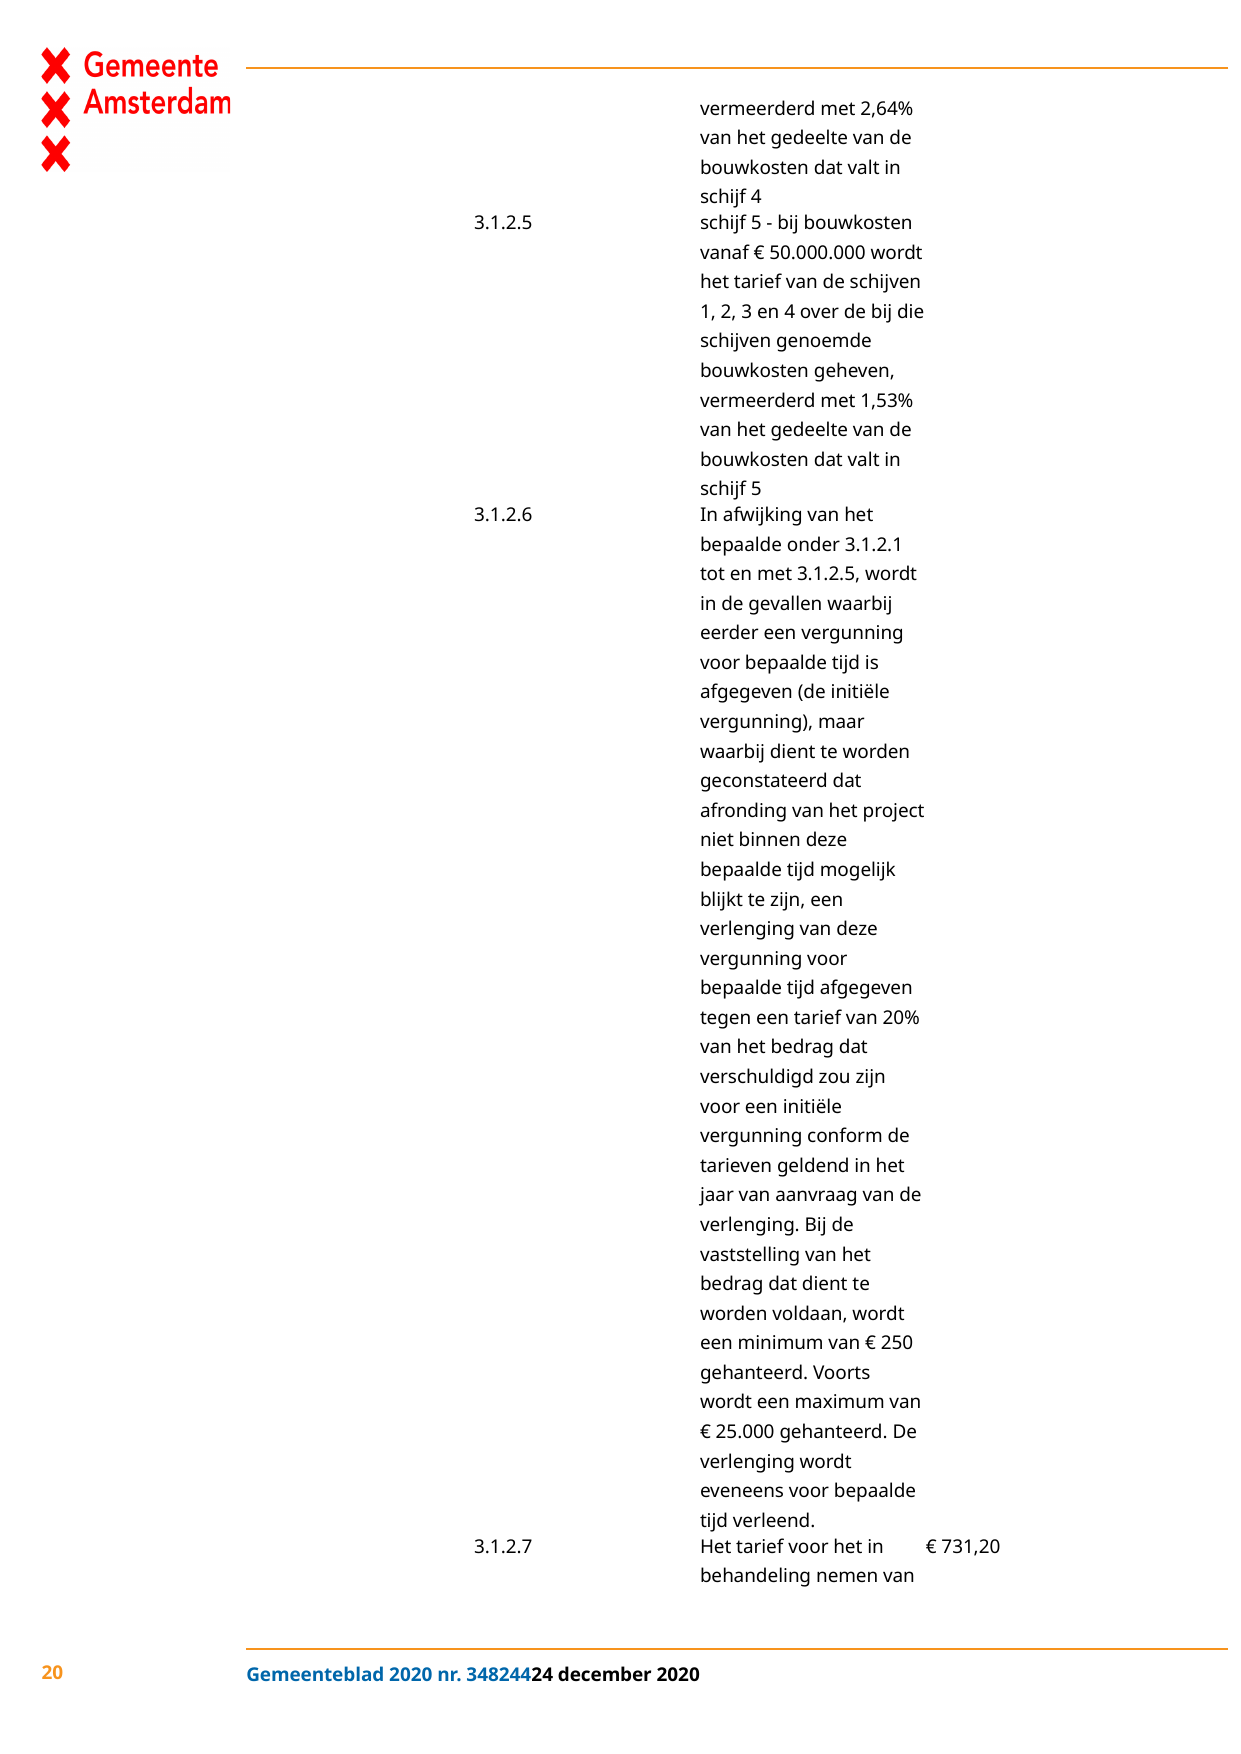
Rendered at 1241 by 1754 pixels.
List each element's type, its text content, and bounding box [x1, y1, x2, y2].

table_cell 3.1.2.7 [474, 1533, 700, 1588]
table_cell [248, 501, 474, 1533]
table_cell [926, 95, 1152, 209]
table_cell In afwijking van het bepaalde onder 3.1.2.1 tot en met 3.1.2.5, wordt in de gevallen waarbij eerder een vergunning voor bepaalde tijd is afgegeven (de initiële vergunning), maar waarbij dient te worden geconstateerd dat afronding van het project niet binnen deze bepaalde tijd mogelijk blijkt te zijn, een verlenging van deze vergunning voor bepaalde tijd afgegeven tegen een tarief van 20% van het bedrag dat verschuldigd zou zijn voor een initiële vergunning conform de tarieven geldend in het jaar van aanvraag van de verlenging. Bij de vaststelling van het bedrag dat dient te worden voldaan, wordt een minimum van € 250 gehanteerd. Voorts wordt een maximum van € 25.000 gehanteerd. De verlenging wordt eveneens voor bepaalde tijd verleend. [700, 501, 926, 1533]
picture [41, 47, 231, 172]
table_cell vermeerderd met 2,64% van het gedeelte van de bouwkosten dat valt in schijf 4 [700, 95, 926, 209]
table_cell € 731,20 [926, 1533, 1152, 1588]
table_cell [248, 209, 474, 501]
table_cell [248, 1533, 474, 1588]
table_cell [926, 209, 1152, 501]
table_cell schijf 5 - bij bouwkosten vanaf € 50.000.000 wordt het tarief van de schijven 1, 2, 3 en 4 over de bij die schijven genoemde bouwkosten geheven, vermeerderd met 1,53% van het gedeelte van de bouwkosten dat valt in schijf 5 [700, 209, 926, 501]
table_cell [926, 501, 1152, 1533]
table_cell 3.1.2.5 [474, 209, 700, 501]
table_cell 3.1.2.6 [474, 501, 700, 1533]
table_cell Het tarief voor het in behandeling nemen van [700, 1533, 926, 1588]
table_cell [474, 95, 700, 209]
table_cell [248, 95, 474, 209]
